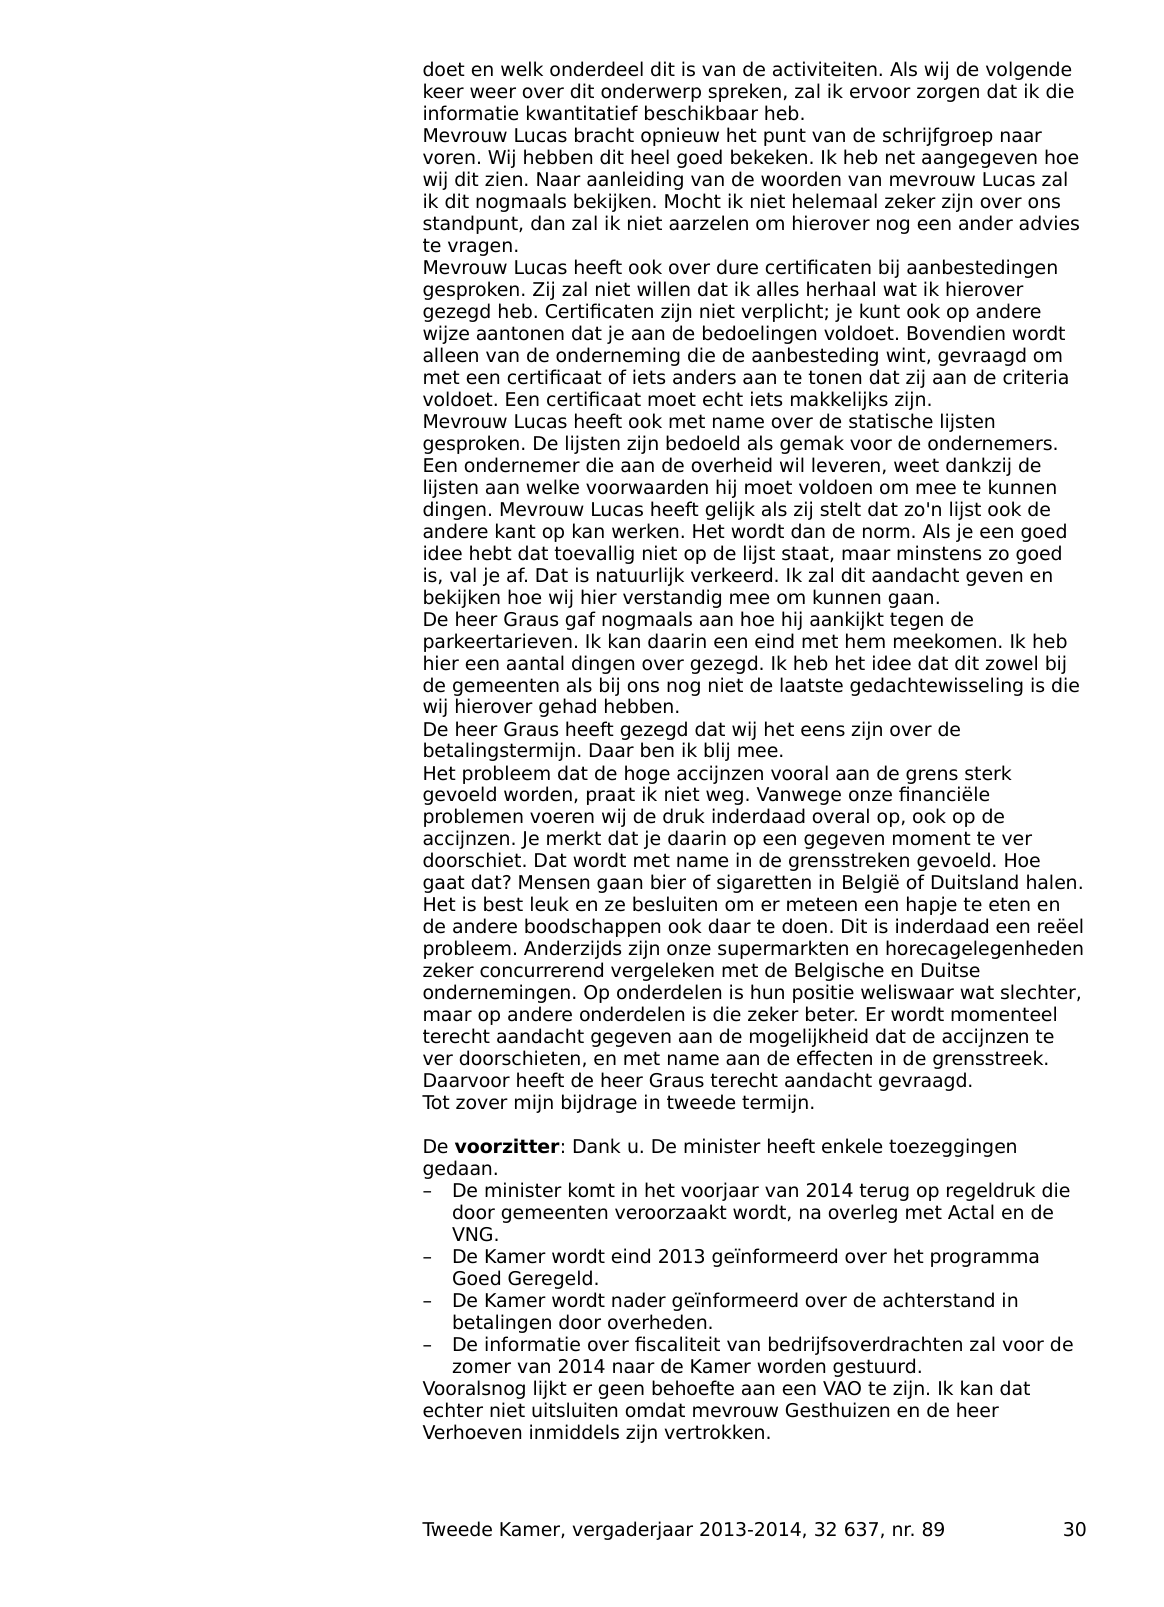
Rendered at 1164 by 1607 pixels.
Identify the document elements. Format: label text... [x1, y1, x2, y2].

text Mevrouw Lucas bracht opnieuw het punt van de schrijfgroep naar voren. Wij hebben dit heel goed bekeken. Ik heb net aangegeven hoe wij dit zien. Naar aanleiding van de woorden van mevrouw Lucas zal ik dit nogmaals bekijken. Mocht ik niet helemaal zeker zijn over ons standpunt, dan zal ik niet aarzelen om hierover nog een ander advies te vragen. [422, 125, 1087, 257]
text De heer Graus heeft gezegd dat wij het eens zijn over de betalingstermijn. Daar ben ik blij mee. [422, 718, 1087, 762]
text De voorzitter: Dank u. De minister heeft enkele toezeggingen gedaan. [422, 1136, 1087, 1180]
text – De informatie over fiscaliteit van bedrijfsoverdrachten zal voor de zomer van 2014 naar de Kamer worden gestuurd. [422, 1334, 1087, 1378]
text Vooralsnog lijkt er geen behoefte aan een VAO te zijn. Ik kan dat echter niet uitsluiten omdat mevrouw Gesthuizen en de heer Verhoeven inmiddels zijn vertrokken. [422, 1378, 1087, 1444]
text De heer Graus gaf nogmaals aan hoe hij aankijkt tegen de parkeertarieven. Ik kan daarin een eind met hem meekomen. Ik heb hier een aantal dingen over gezegd. Ik heb het idee dat dit zowel bij de gemeenten als bij ons nog niet de laatste gedachtewisseling is die wij hierover gehad hebben. [422, 608, 1087, 718]
text doet en welk onderdeel dit is van de activiteiten. Als wij de volgende keer weer over dit onderwerp spreken, zal ik ervoor zorgen dat ik die informatie kwantitatief beschikbaar heb. [422, 59, 1087, 125]
text Het probleem dat de hoge accijnzen vooral aan de grens sterk gevoeld worden, praat ik niet weg. Vanwege onze financiële problemen voeren wij de druk inderdaad overal op, ook op de accijnzen. Je merkt dat je daarin op een gegeven moment te ver doorschiet. Dat wordt met name in de grensstreken gevoeld. Hoe gaat dat? Mensen gaan bier of sigaretten in België of Duitsland halen. Het is best leuk en ze besluiten om er meteen een hapje te eten en de andere boodschappen ook daar te doen. Dit is inderdaad een reëel probleem. Anderzijds zijn onze supermarkten en horecagelegenheden zeker concurrerend vergeleken met de Belgische en Duitse ondernemingen. Op onderdelen is hun positie weliswaar wat slechter, maar op andere onderdelen is die zeker beter. Er wordt momenteel terecht aandacht gegeven aan de mogelijkheid dat de accijnzen te ver doorschieten, en met name aan de effecten in de grensstreek. Daarvoor heeft de heer Graus terecht aandacht gevraagd. [422, 762, 1087, 1092]
text Tot zover mijn bijdrage in tweede termijn. [422, 1092, 1087, 1114]
text – De Kamer wordt nader geïnformeerd over de achterstand in betalingen door overheden. [422, 1290, 1087, 1334]
text Mevrouw Lucas heeft ook met name over de statische lijsten gesproken. De lijsten zijn bedoeld als gemak voor de ondernemers. Een ondernemer die aan de overheid wil leveren, weet dankzij de lijsten aan welke voorwaarden hij moet voldoen om mee te kunnen dingen. Mevrouw Lucas heeft gelijk als zij stelt dat zo'n lijst ook de andere kant op kan werken. Het wordt dan de norm. Als je een goed idee hebt dat toevallig niet op de lijst staat, maar minstens zo goed is, val je af. Dat is natuurlijk verkeerd. Ik zal dit aandacht geven en bekijken hoe wij hier verstandig mee om kunnen gaan. [422, 411, 1087, 608]
text – De minister komt in het voorjaar van 2014 terug op regeldruk die door gemeenten veroorzaakt wordt, na overleg met Actal en de VNG. [422, 1180, 1087, 1246]
text Mevrouw Lucas heeft ook over dure certificaten bij aanbestedingen gesproken. Zij zal niet willen dat ik alles herhaal wat ik hierover gezegd heb. Certificaten zijn niet verplicht; je kunt ook op andere wijze aantonen dat je aan de bedoelingen voldoet. Bovendien wordt alleen van de onderneming die de aanbesteding wint, gevraagd om met een certificaat of iets anders aan te tonen dat zij aan de criteria voldoet. Een certificaat moet echt iets makkelijks zijn. [422, 257, 1087, 411]
text – De Kamer wordt eind 2013 geïnformeerd over het programma Goed Geregeld. [422, 1246, 1087, 1290]
